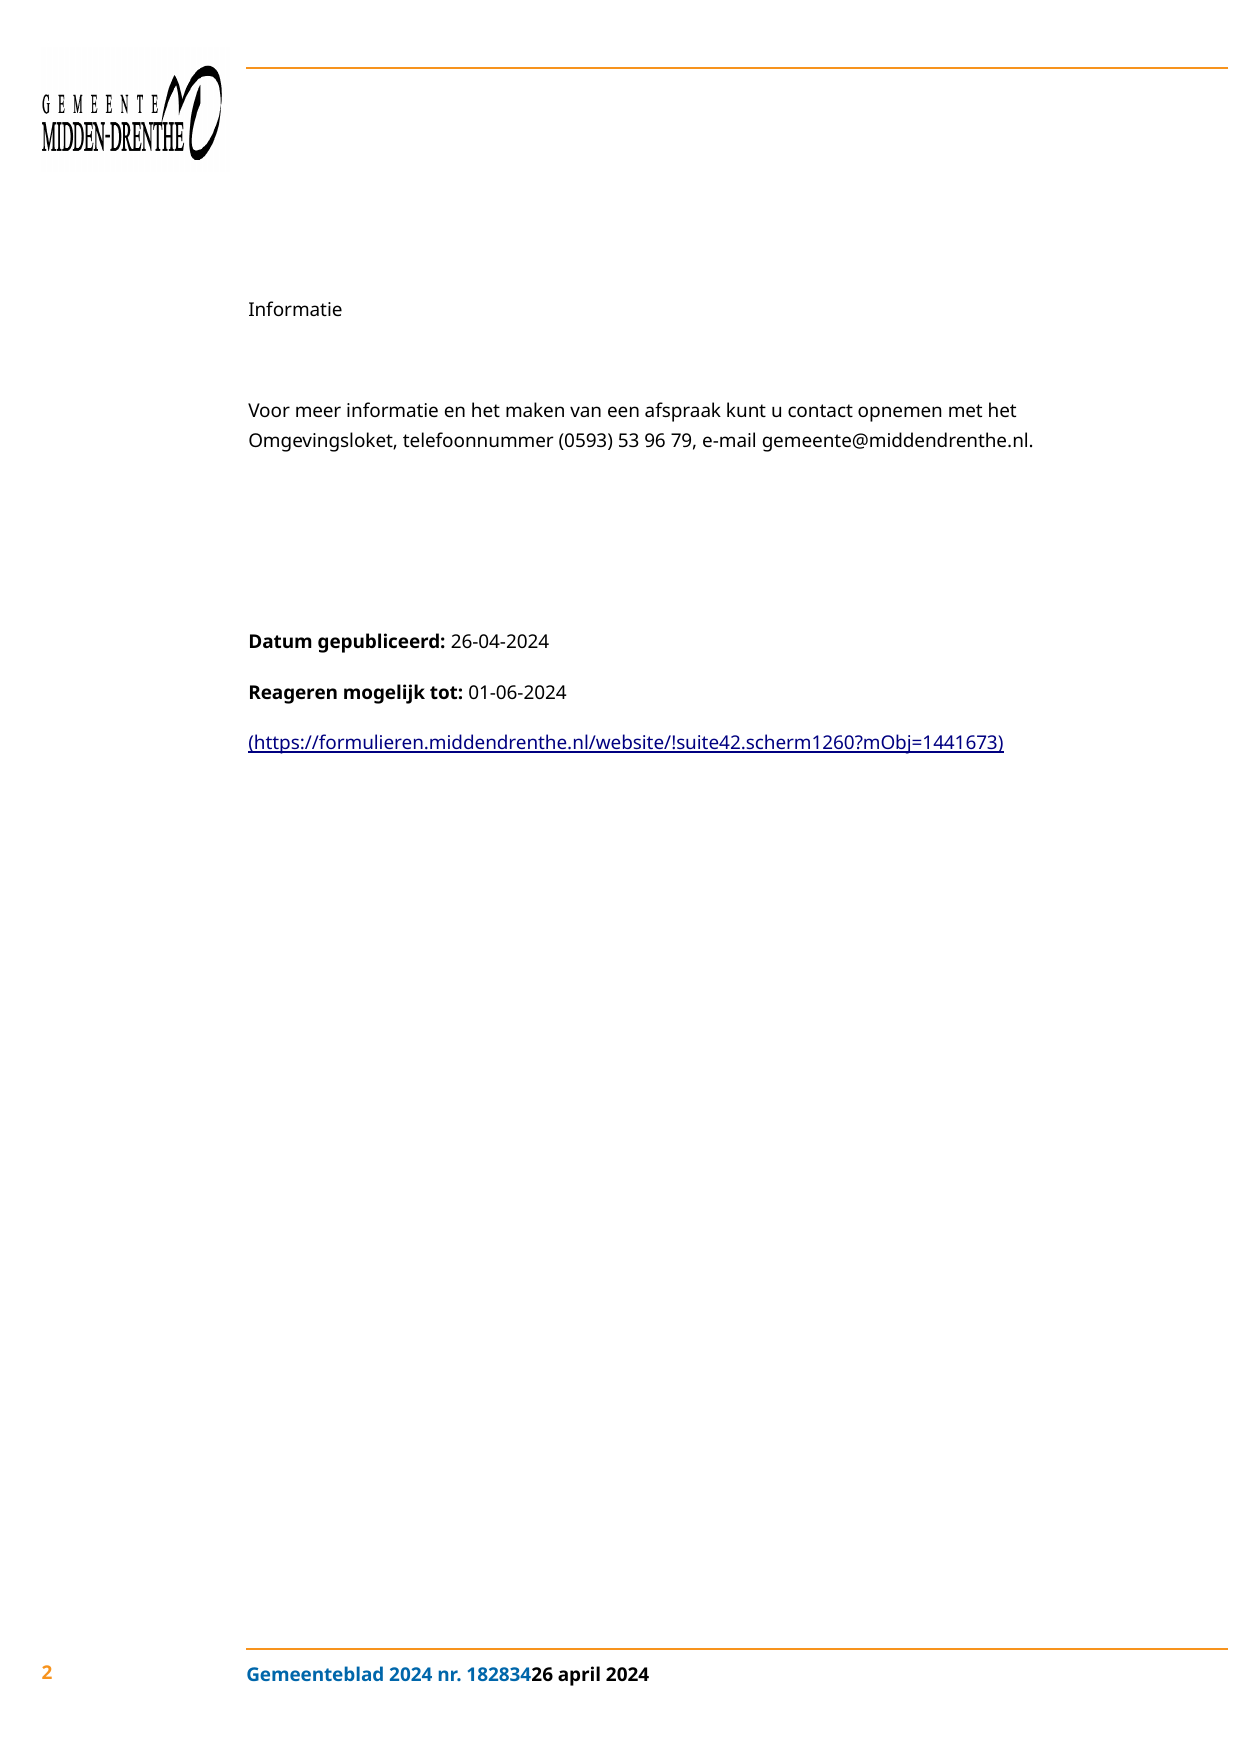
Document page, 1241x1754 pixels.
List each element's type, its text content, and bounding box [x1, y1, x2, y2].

picture [41, 47, 231, 172]
text (https://formulieren.middendrenthe.nl/website/!suite42.scherm1260?mObj=1441673) [248, 729, 1152, 755]
text Datum gepubliceerd: 26-04-2024 [248, 628, 1152, 654]
text Reageren mogelijk tot: 01-06-2024 [248, 679, 1152, 705]
text Informatie [248, 296, 1152, 322]
text Voor meer informatie en het maken van een afspraak kunt u contact opnemen met het Omgevingsloket, telefoonnummer (0593) 53 96 79, e-mail gemeente@middendrenthe.nl. [248, 397, 1152, 453]
